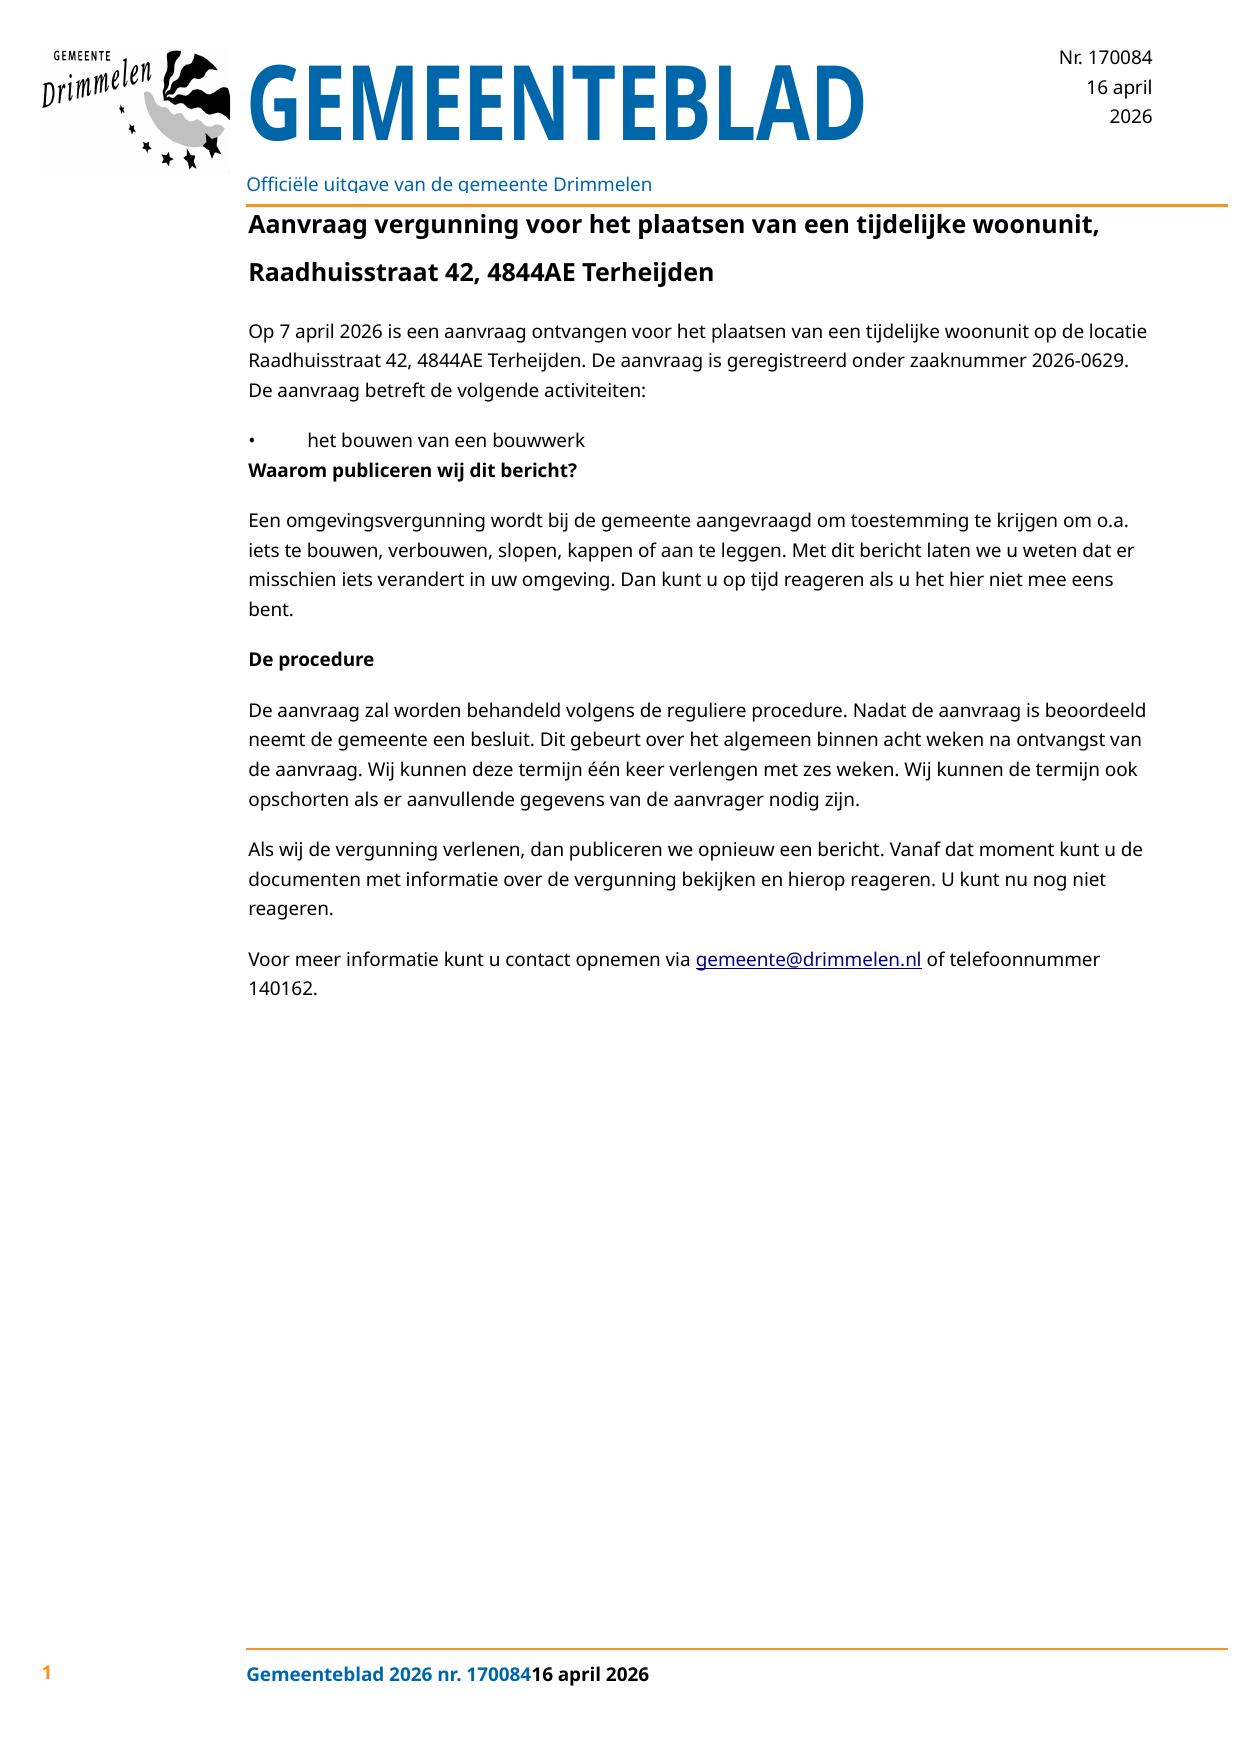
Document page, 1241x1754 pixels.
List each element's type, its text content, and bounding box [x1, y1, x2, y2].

text Waarom publiceren wij dit bericht? [248, 457, 1152, 483]
picture [41, 47, 231, 172]
text De procedure [248, 647, 1152, 672]
text Voor meer informatie kunt u contact opnemen via gemeente@drimmelen.nl of telefoonnummer 140162. [248, 946, 1152, 1001]
text De aanvraag zal worden behandeld volgens de reguliere procedure. Nadat de aanvraag is beoordeeld neemt de gemeente een besluit. Dit gebeurt over het algemeen binnen acht weken na ontvangst van de aanvraag. Wij kunnen deze termijn één keer verlengen met zes weken. Wij kunnen de termijn ook opschorten als er aanvullende gegevens van de aanvrager nodig zijn. [248, 697, 1152, 812]
text Een omgevingsvergunning wordt bij de gemeente aangevraagd om toestemming te krijgen om o.a. iets te bouwen, verbouwen, slopen, kappen of aan te leggen. Met dit bericht laten we u weten dat er misschien iets verandert in uw omgeving. Dan kunt u op tijd reageren als u het hier niet mee eens bent. [248, 507, 1152, 622]
text Aanvraag vergunning voor het plaatsen van een tijdelijke woonunit, Raadhuisstraat 42, 4844AE Terheijden [248, 207, 1152, 288]
list het bouwen van een bouwwerk [248, 427, 1152, 453]
text Als wij de vergunning verlenen, dan publiceren we opnieuw een bericht. Vanaf dat moment kunt u de documenten met informatie over de vergunning bekijken en hierop reageren. U kunt nu nog niet reageren. [248, 836, 1152, 921]
text Op 7 april 2026 is een aanvraag ontvangen voor het plaatsen van een tijdelijke woonunit op de locatie Raadhuisstraat 42, 4844AE Terheijden. De aanvraag is geregistreerd onder zaaknummer 2026-0629. De aanvraag betreft de volgende activiteiten: [248, 318, 1152, 403]
